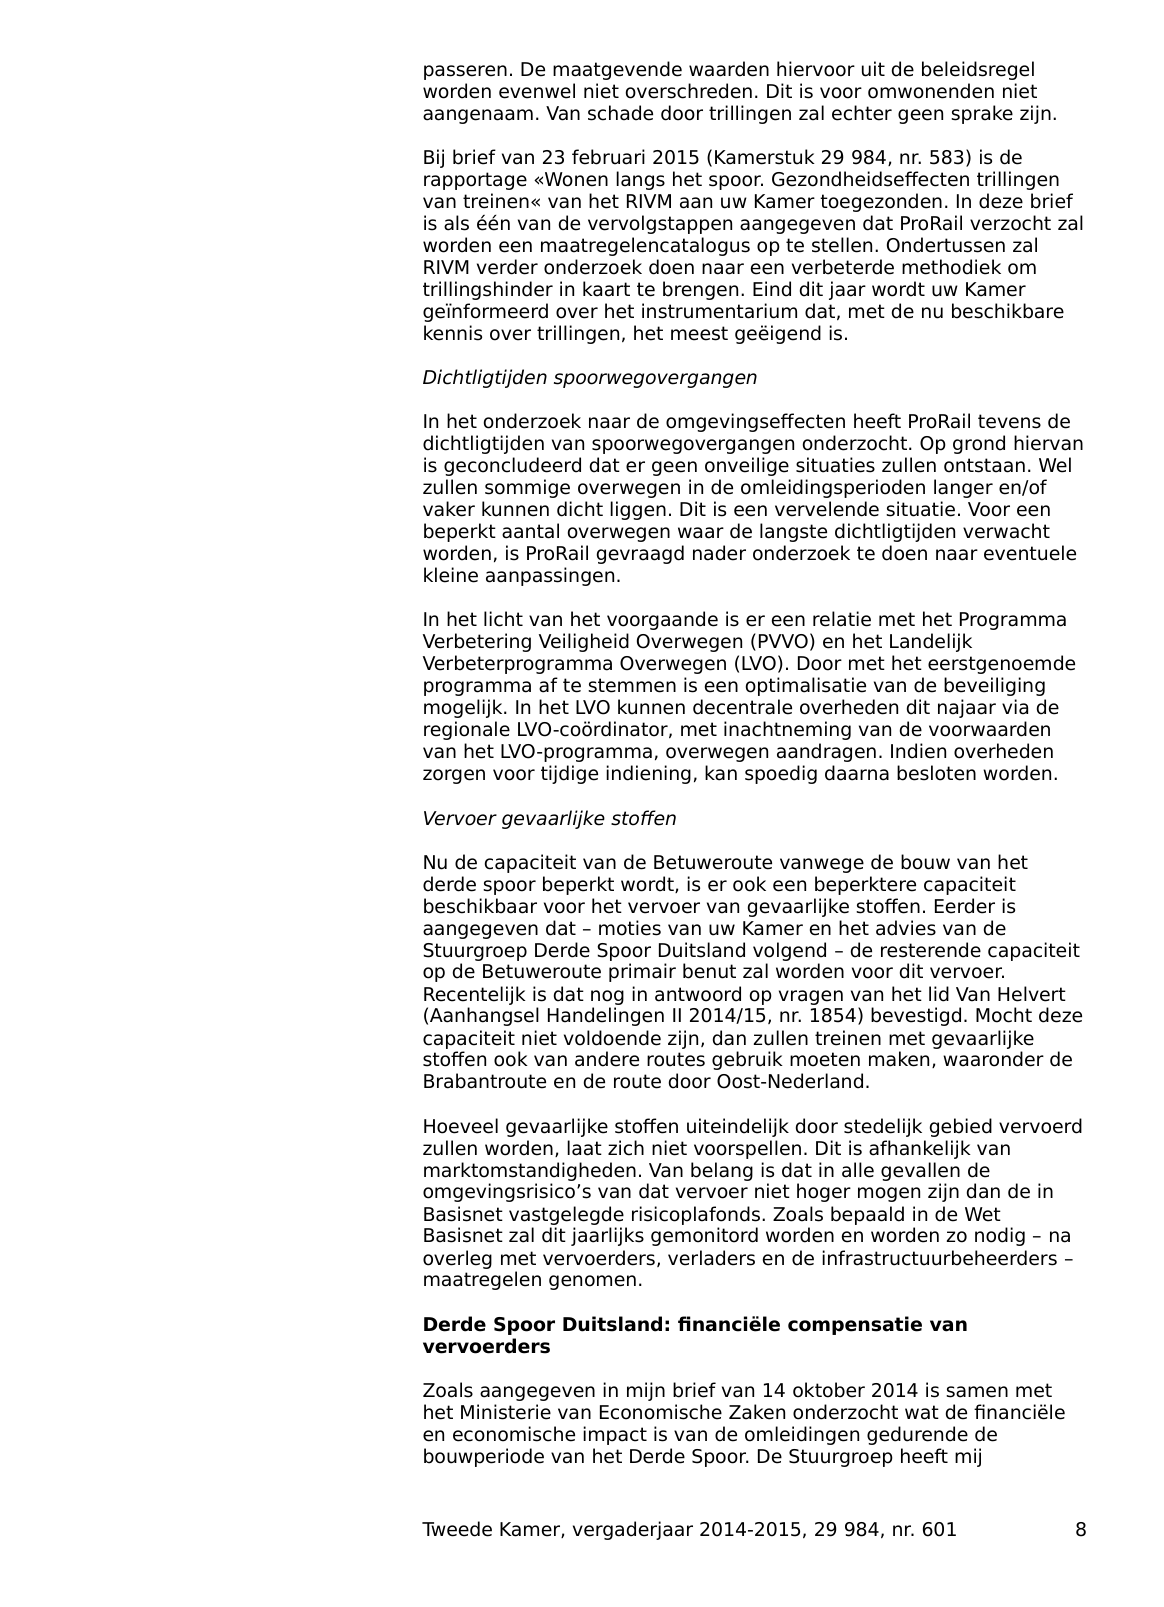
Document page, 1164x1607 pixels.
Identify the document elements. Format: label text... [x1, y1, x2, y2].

subtitle Derde Spoor Duitsland: financiële compensatie van vervoerders [422, 1313, 1087, 1357]
text passeren. De maatgevende waarden hiervoor uit de beleidsregel worden evenwel niet overschreden. Dit is voor omwonenden niet aangenaam. Van schade door trillingen zal echter geen sprake zijn. [422, 59, 1087, 125]
text Nu de capaciteit van de Betuweroute vanwege de bouw van het derde spoor beperkt wordt, is er ook een beperktere capaciteit beschikbaar voor het vervoer van gevaarlijke stoffen. Eerder is aangegeven dat – moties van uw Kamer en het advies van de Stuurgroep Derde Spoor Duitsland volgend – de resterende capaciteit op de Betuweroute primair benut zal worden voor dit vervoer. Recentelijk is dat nog in antwoord op vragen van het lid Van Helvert (Aanhangsel Handelingen II 2014/15, nr. 1854) bevestigd. Mocht deze capaciteit niet voldoende zijn, dan zullen treinen met gevaarlijke stoffen ook van andere routes gebruik moeten maken, waaronder de Brabantroute en de route door Oost-Nederland. [422, 852, 1087, 1093]
text In het onderzoek naar de omgevingseffecten heeft ProRail tevens de dichtligtijden van spoorwegovergangen onderzocht. Op grond hiervan is geconcludeerd dat er geen onveilige situaties zullen ontstaan. Wel zullen sommige overwegen in de omleidingsperioden langer en/of vaker kunnen dicht liggen. Dit is een vervelende situatie. Voor een beperkt aantal overwegen waar de langste dichtligtijden verwacht worden, is ProRail gevraagd nader onderzoek te doen naar eventuele kleine aanpassingen. [422, 411, 1087, 587]
subtitle Vervoer gevaarlijke stoffen [422, 807, 1087, 829]
text Hoeveel gevaarlijke stoffen uiteindelijk door stedelijk gebied vervoerd zullen worden, laat zich niet voorspellen. Dit is afhankelijk van marktomstandigheden. Van belang is dat in alle gevallen de omgevingsrisico’s van dat vervoer niet hoger mogen zijn dan de in Basisnet vastgelegde risicoplafonds. Zoals bepaald in de Wet Basisnet zal dit jaarlijks gemonitord worden en worden zo nodig – na overleg met vervoerders, verladers en de infrastructuurbeheerders – maatregelen genomen. [422, 1116, 1087, 1291]
text In het licht van het voorgaande is er een relatie met het Programma Verbetering Veiligheid Overwegen (PVVO) en het Landelijk Verbeterprogramma Overwegen (LVO). Door met het eerstgenoemde programma af te stemmen is een optimalisatie van de beveiliging mogelijk. In het LVO kunnen decentrale overheden dit najaar via de regionale LVO-coördinator, met inachtneming van de voorwaarden van het LVO-programma, overwegen aandragen. Indien overheden zorgen voor tijdige indiening, kan spoedig daarna besloten worden. [422, 609, 1087, 785]
text Zoals aangegeven in mijn brief van 14 oktober 2014 is samen met het Ministerie van Economische Zaken onderzocht wat de financiële en economische impact is van de omleidingen gedurende de bouwperiode van het Derde Spoor. De Stuurgroep heeft mij [422, 1380, 1087, 1468]
text Bij brief van 23 februari 2015 (Kamerstuk 29 984, nr. 583) is de rapportage «Wonen langs het spoor. Gezondheidseffecten trillingen van treinen« van het RIVM aan uw Kamer toegezonden. In deze brief is als één van de vervolgstappen aangegeven dat ProRail verzocht zal worden een maatregelencatalogus op te stellen. Ondertussen zal RIVM verder onderzoek doen naar een verbeterde methodiek om trillingshinder in kaart te brengen. Eind dit jaar wordt uw Kamer geïnformeerd over het instrumentarium dat, met de nu beschikbare kennis over trillingen, het meest geëigend is. [422, 147, 1087, 345]
subtitle Dichtligtijden spoorwegovergangen [422, 367, 1087, 389]
